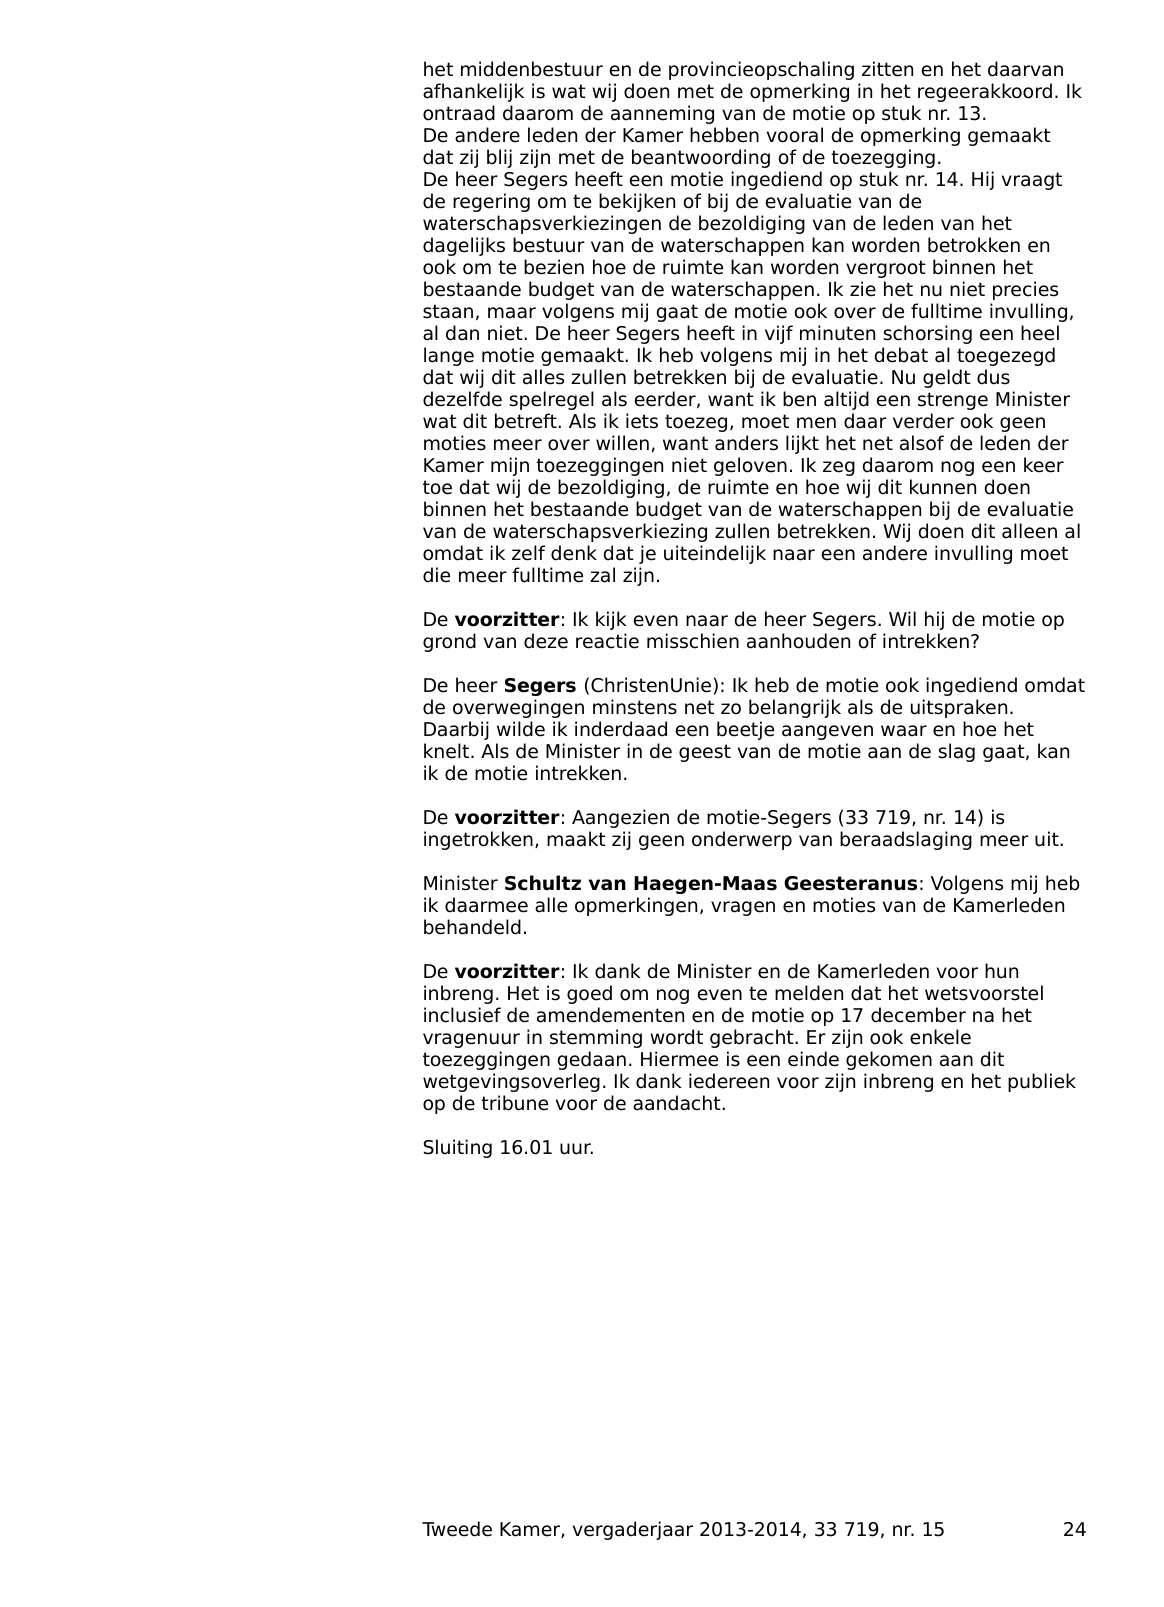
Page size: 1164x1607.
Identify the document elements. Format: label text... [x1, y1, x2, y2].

text De heer Segers (ChristenUnie): Ik heb de motie ook ingediend omdat de overwegingen minstens net zo belangrijk als de uitspraken. Daarbij wilde ik inderdaad een beetje aangeven waar en hoe het knelt. Als de Minister in de geest van de motie aan de slag gaat, kan ik de motie intrekken. [422, 675, 1087, 785]
text De andere leden der Kamer hebben vooral de opmerking gemaakt dat zij blij zijn met de beantwoording of de toezegging. [422, 125, 1087, 169]
text De voorzitter: Ik kijk even naar de heer Segers. Wil hij de motie op grond van deze reactie misschien aanhouden of intrekken? [422, 609, 1087, 653]
text Minister Schultz van Haegen-Maas Geesteranus: Volgens mij heb ik daarmee alle opmerkingen, vragen en moties van de Kamerleden behandeld. [422, 873, 1087, 939]
text De voorzitter: Ik dank de Minister en de Kamerleden voor hun inbreng. Het is goed om nog even te melden dat het wetsvoorstel inclusief de amendementen en de motie op 17 december na het vragenuur in stemming wordt gebracht. Er zijn ook enkele toezeggingen gedaan. Hiermee is een einde gekomen aan dit wetgevingsoverleg. Ik dank iedereen voor zijn inbreng en het publiek op de tribune voor de aandacht. [422, 961, 1087, 1115]
text het middenbestuur en de provincieopschaling zitten en het daarvan afhankelijk is wat wij doen met de opmerking in het regeerakkoord. Ik ontraad daarom de aanneming van de motie op stuk nr. 13. [422, 59, 1087, 125]
text Sluiting 16.01 uur. [422, 1137, 1087, 1159]
text De voorzitter: Aangezien de motie-Segers (33 719, nr. 14) is ingetrokken, maakt zij geen onderwerp van beraadslaging meer uit. [422, 807, 1087, 851]
text De heer Segers heeft een motie ingediend op stuk nr. 14. Hij vraagt de regering om te bekijken of bij de evaluatie van de waterschapsverkiezingen de bezoldiging van de leden van het dagelijks bestuur van de waterschappen kan worden betrokken en ook om te bezien hoe de ruimte kan worden vergroot binnen het bestaande budget van de waterschappen. Ik zie het nu niet precies staan, maar volgens mij gaat de motie ook over de fulltime invulling, al dan niet. De heer Segers heeft in vijf minuten schorsing een heel lange motie gemaakt. Ik heb volgens mij in het debat al toegezegd dat wij dit alles zullen betrekken bij de evaluatie. Nu geldt dus dezelfde spelregel als eerder, want ik ben altijd een strenge Minister wat dit betreft. Als ik iets toezeg, moet men daar verder ook geen moties meer over willen, want anders lijkt het net alsof de leden der Kamer mijn toezeggingen niet geloven. Ik zeg daarom nog een keer toe dat wij de bezoldiging, de ruimte en hoe wij dit kunnen doen binnen het bestaande budget van de waterschappen bij de evaluatie van de waterschapsverkiezing zullen betrekken. Wij doen dit alleen al omdat ik zelf denk dat je uiteindelijk naar een andere invulling moet die meer fulltime zal zijn. [422, 169, 1087, 587]
